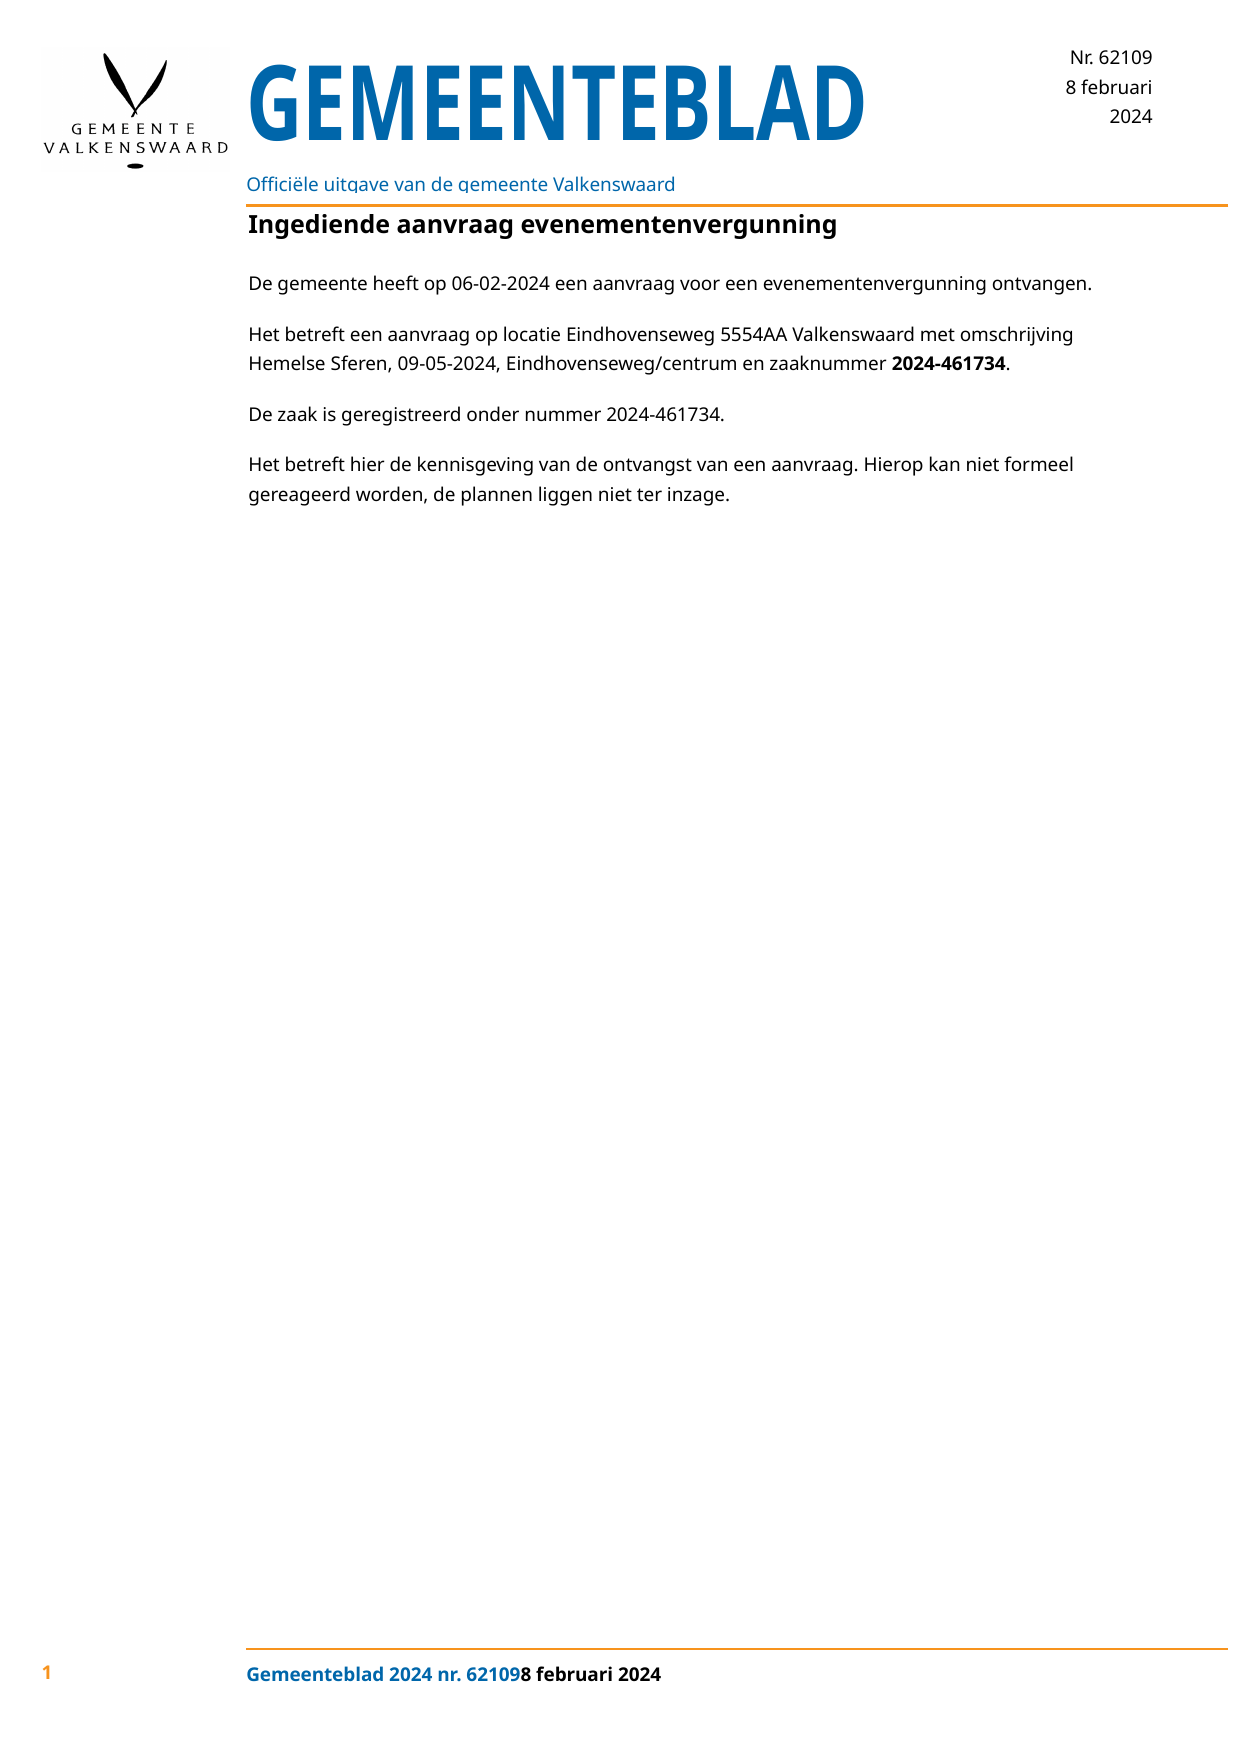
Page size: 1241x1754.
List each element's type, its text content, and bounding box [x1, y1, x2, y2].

text Het betreft een aanvraag op locatie Eindhovenseweg 5554AA Valkenswaard met omschrijving Hemelse Sferen, 09-05-2024, Eindhovenseweg/centrum en zaaknummer 2024-461734. [248, 321, 1152, 376]
text De gemeente heeft op 06-02-2024 een aanvraag voor een evenementenvergunning ontvangen. [248, 270, 1152, 296]
text Ingediende aanvraag evenementenvergunning [248, 207, 1152, 241]
text Het betreft hier de kennisgeving van de ontvangst van een aanvraag. Hierop kan niet formeel gereageerd worden, de plannen liggen niet ter inzage. [248, 451, 1152, 506]
text De zaak is geregistreerd onder nummer 2024-461734. [248, 401, 1152, 426]
picture [41, 47, 231, 172]
